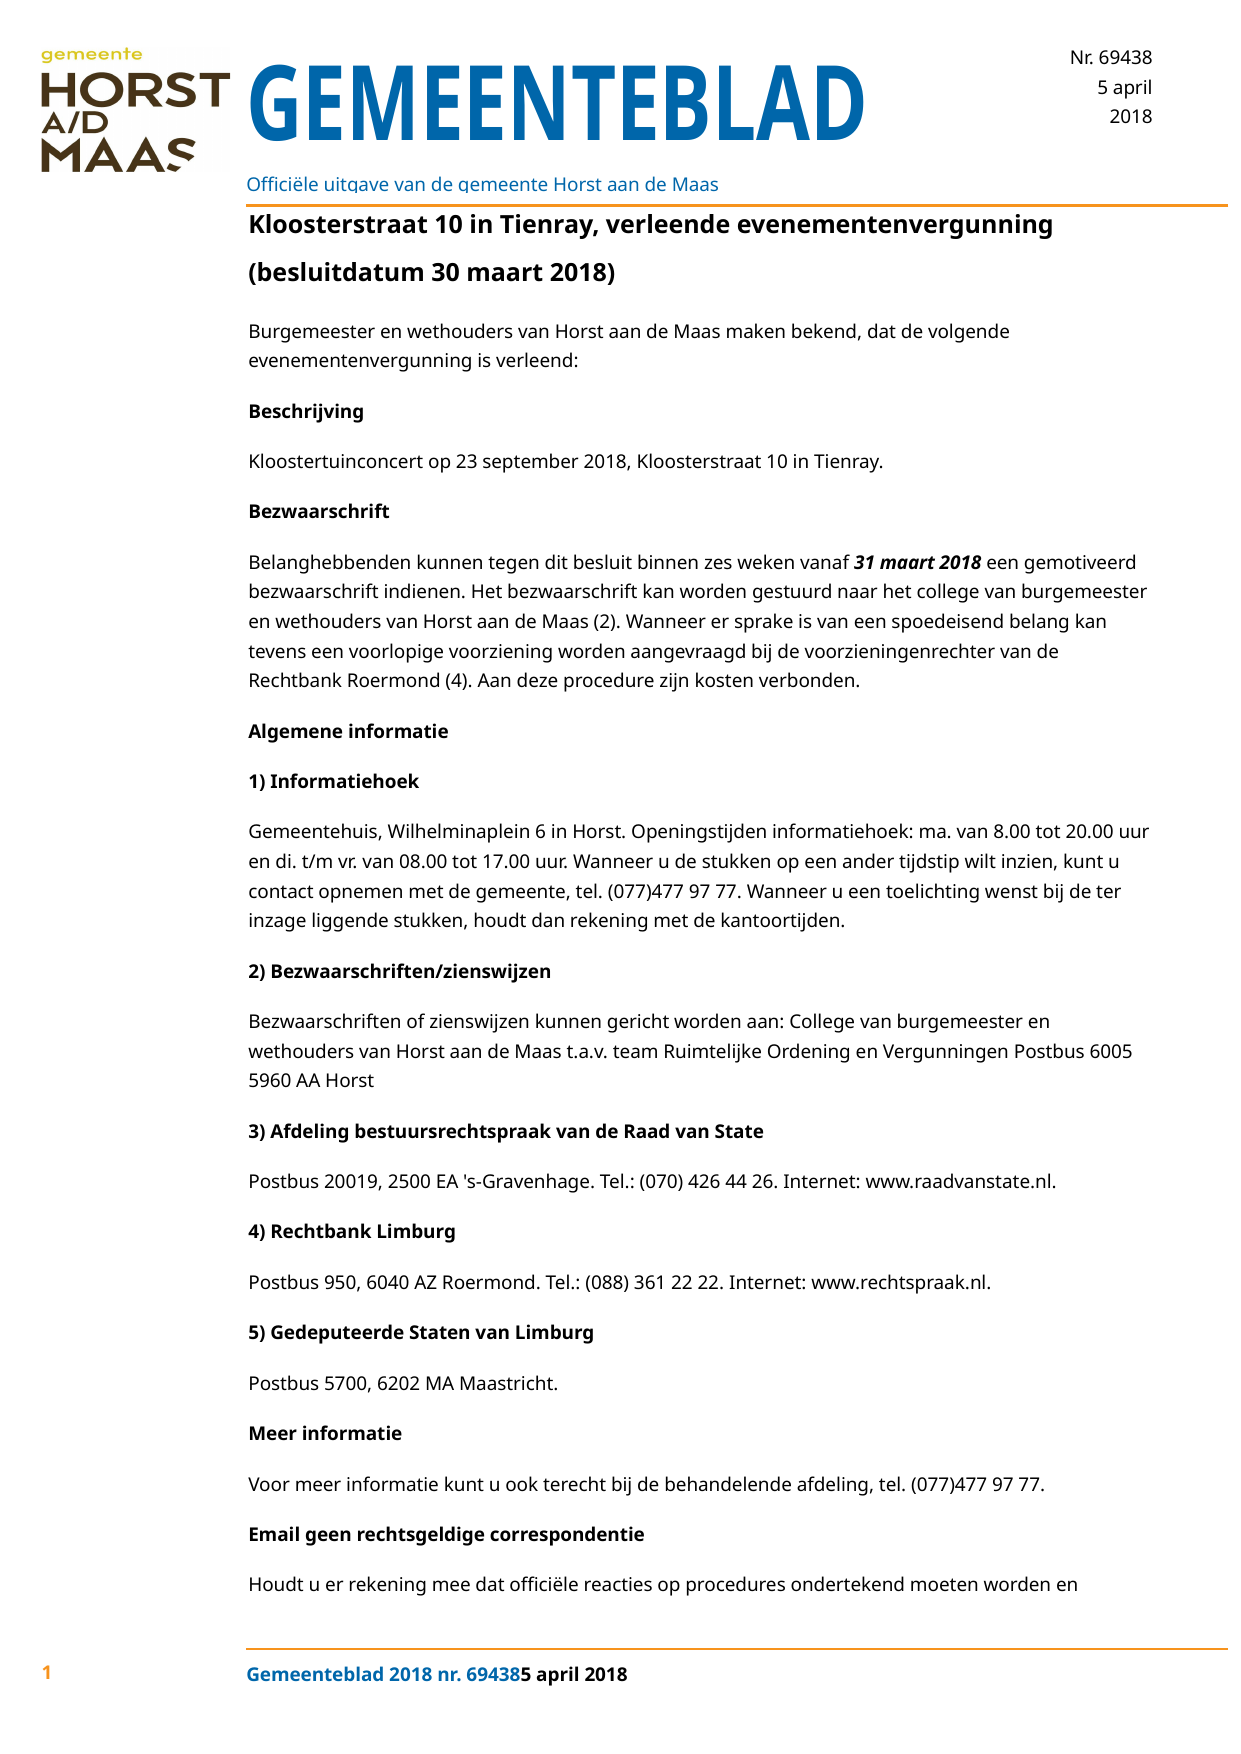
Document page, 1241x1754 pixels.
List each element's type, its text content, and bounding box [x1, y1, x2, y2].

text Algemene informatie [248, 718, 1152, 744]
text Kloosterstraat 10 in Tienray, verleende evenementenvergunning (besluitdatum 30 maart 2018) [248, 207, 1152, 288]
text Beschrijving [248, 398, 1152, 424]
text 4) Rechtbank Limburg [248, 1219, 1152, 1244]
text Burgemeester en wethouders van Horst aan de Maas maken bekend, dat de volgende evenementenvergunning is verleend: [248, 318, 1152, 373]
text Kloostertuinconcert op 23 september 2018, Kloosterstraat 10 in Tienray. [248, 448, 1152, 474]
text Bezwaarschrift [248, 499, 1152, 524]
text 3) Afdeling bestuursrechtspraak van de Raad van State [248, 1118, 1152, 1144]
text Postbus 950, 6040 AZ Roermond. Tel.: (088) 361 22 22. Internet: www.rechtspraak.nl. [248, 1269, 1152, 1295]
text Voor meer informatie kunt u ook terecht bij de behandelende afdeling, tel. (077)477 97 77. [248, 1471, 1152, 1497]
text Belanghebbenden kunnen tegen dit besluit binnen zes weken vanaf 31 maart 2018 een gemotiveerd bezwaarschrift indienen. Het bezwaarschrift kan worden gestuurd naar het college van burgemeester en wethouders van Horst aan de Maas (2). Wanneer er sprake is van een spoedeisend belang kan tevens een voorlopige voorziening worden aangevraagd bij de voorzieningenrechter van de Rechtbank Roermond (4). Aan deze procedure zijn kosten verbonden. [248, 549, 1152, 693]
text Gemeentehuis, Wilhelminaplein 6 in Horst. Openingstijden informatiehoek: ma. van 8.00 tot 20.00 uur en di. t/m vr. van 08.00 tot 17.00 uur. Wanneer u de stukken op een ander tijdstip wilt inzien, kunt u contact opnemen met de gemeente, tel. (077)477 97 77. Wanneer u een toelichting wenst bij de ter inzage liggende stukken, houdt dan rekening met de kantoortijden. [248, 819, 1152, 933]
picture [41, 47, 231, 172]
text Meer informatie [248, 1420, 1152, 1446]
text 1) Informatiehoek [248, 768, 1152, 794]
text 2) Bezwaarschriften/zienswijzen [248, 958, 1152, 984]
text Houdt u er rekening mee dat officiële reacties op procedures ondertekend moeten worden en [248, 1572, 1152, 1597]
text Postbus 20019, 2500 EA 's-Gravenhage. Tel.: (070) 426 44 26. Internet: www.raadvanstate.nl. [248, 1168, 1152, 1194]
text Postbus 5700, 6202 MA Maastricht. [248, 1370, 1152, 1396]
text Bezwaarschriften of zienswijzen kunnen gericht worden aan: College van burgemeester en wethouders van Horst aan de Maas t.a.v. team Ruimtelijke Ordening en Vergunningen Postbus 6005 5960 AA Horst [248, 1008, 1152, 1093]
text Email geen rechtsgeldige correspondentie [248, 1521, 1152, 1547]
text 5) Gedeputeerde Staten van Limburg [248, 1319, 1152, 1345]
